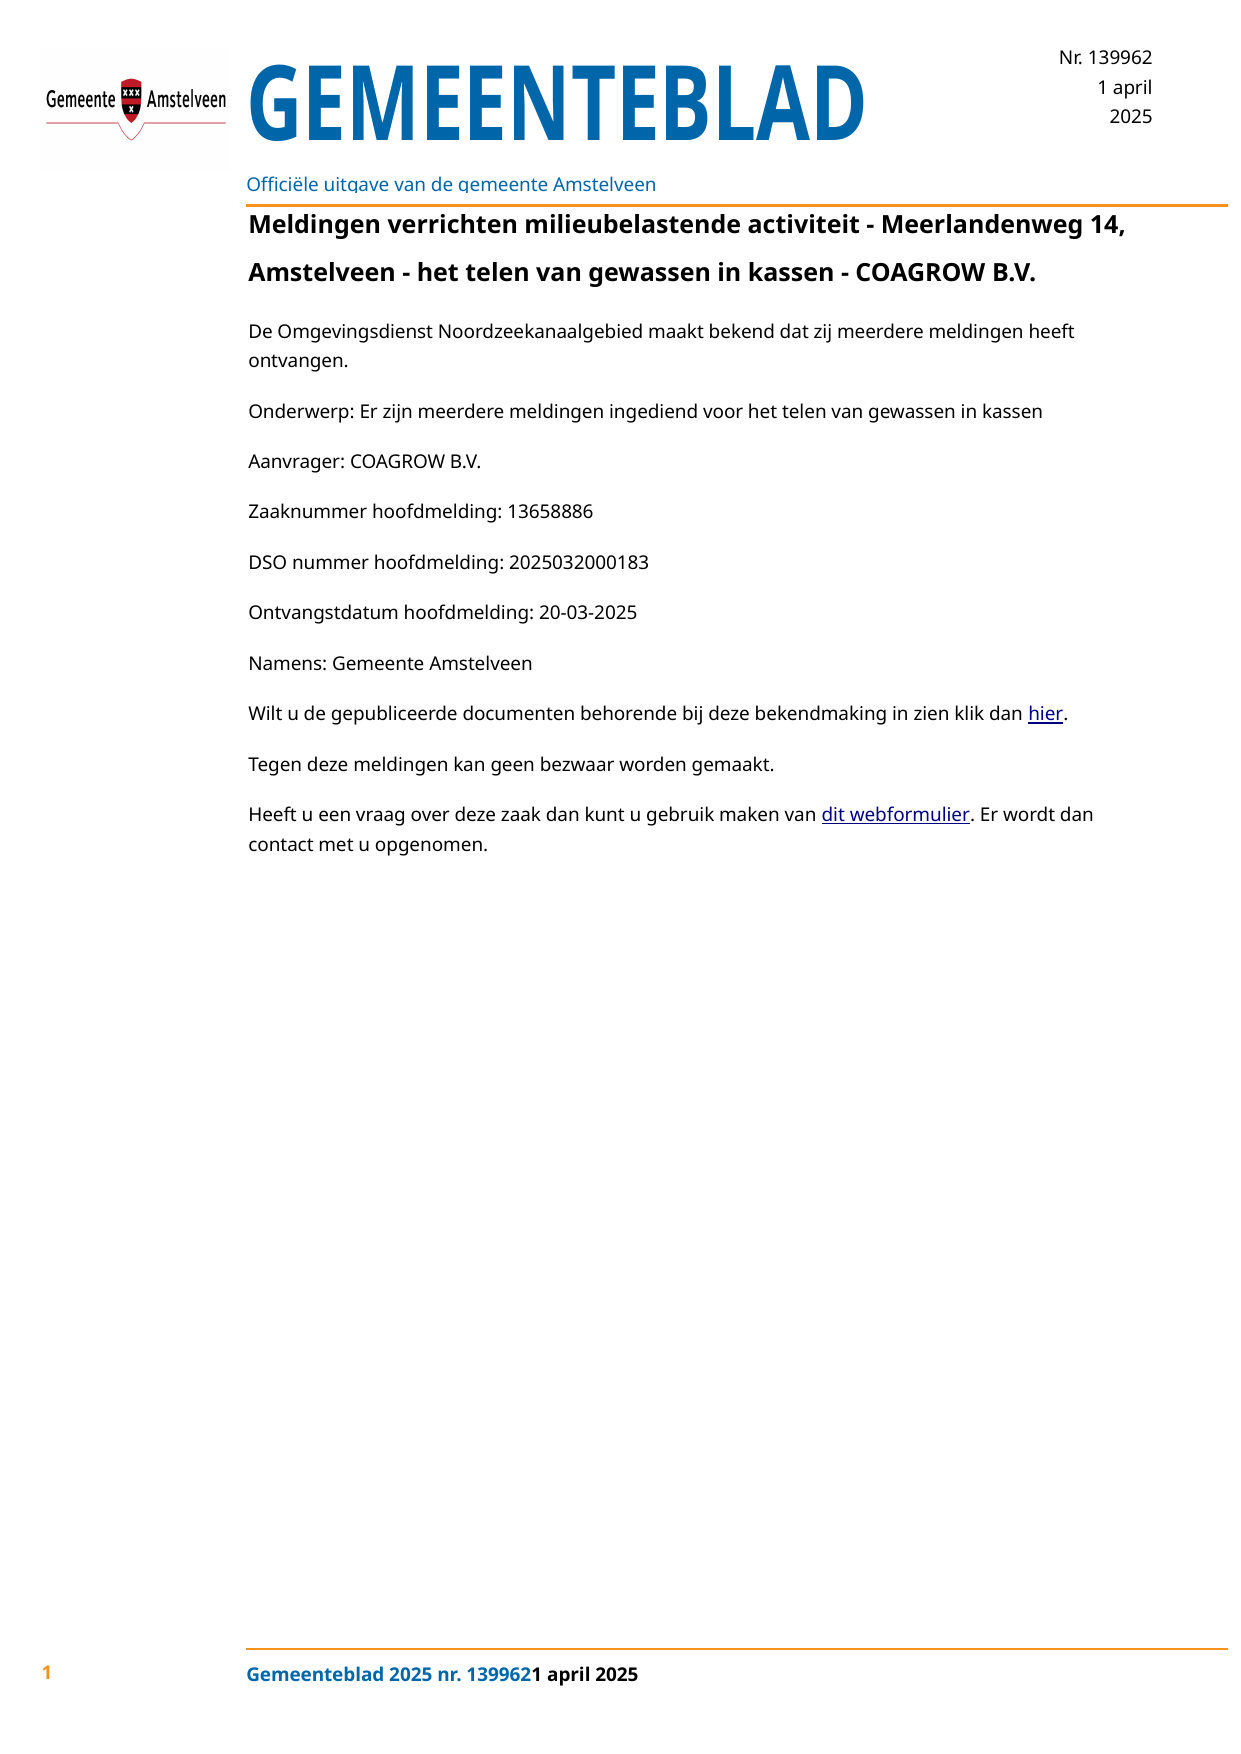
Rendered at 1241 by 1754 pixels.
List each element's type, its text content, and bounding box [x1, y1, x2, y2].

text DSO nummer hoofdmelding: 2025032000183 [248, 549, 1152, 575]
text Ontvangstdatum hoofdmelding: 20-03-2025 [248, 599, 1152, 625]
text De Omgevingsdienst Noordzeekanaalgebied maakt bekend dat zij meerdere meldingen heeft ontvangen. [248, 318, 1152, 373]
text Tegen deze meldingen kan geen bezwaar worden gemaakt. [248, 751, 1152, 777]
text Zaaknummer hoofdmelding: 13658886 [248, 499, 1152, 524]
text Wilt u de gepubliceerde documenten behorende bij deze bekendmaking in zien klik dan hier. [248, 700, 1152, 726]
text Aanvrager: COAGROW B.V. [248, 448, 1152, 474]
text Heeft u een vraag over deze zaak dan kunt u gebruik maken van dit webformulier. Er wordt dan contact met u opgenomen. [248, 801, 1152, 857]
picture [41, 47, 231, 172]
text Namens: Gemeente Amstelveen [248, 650, 1152, 676]
text Meldingen verrichten milieubelastende activiteit - Meerlandenweg 14, Amstelveen - het telen van gewassen in kassen - COAGROW B.V. [248, 207, 1152, 288]
text Onderwerp: Er zijn meerdere meldingen ingediend voor het telen van gewassen in kassen [248, 398, 1152, 424]
